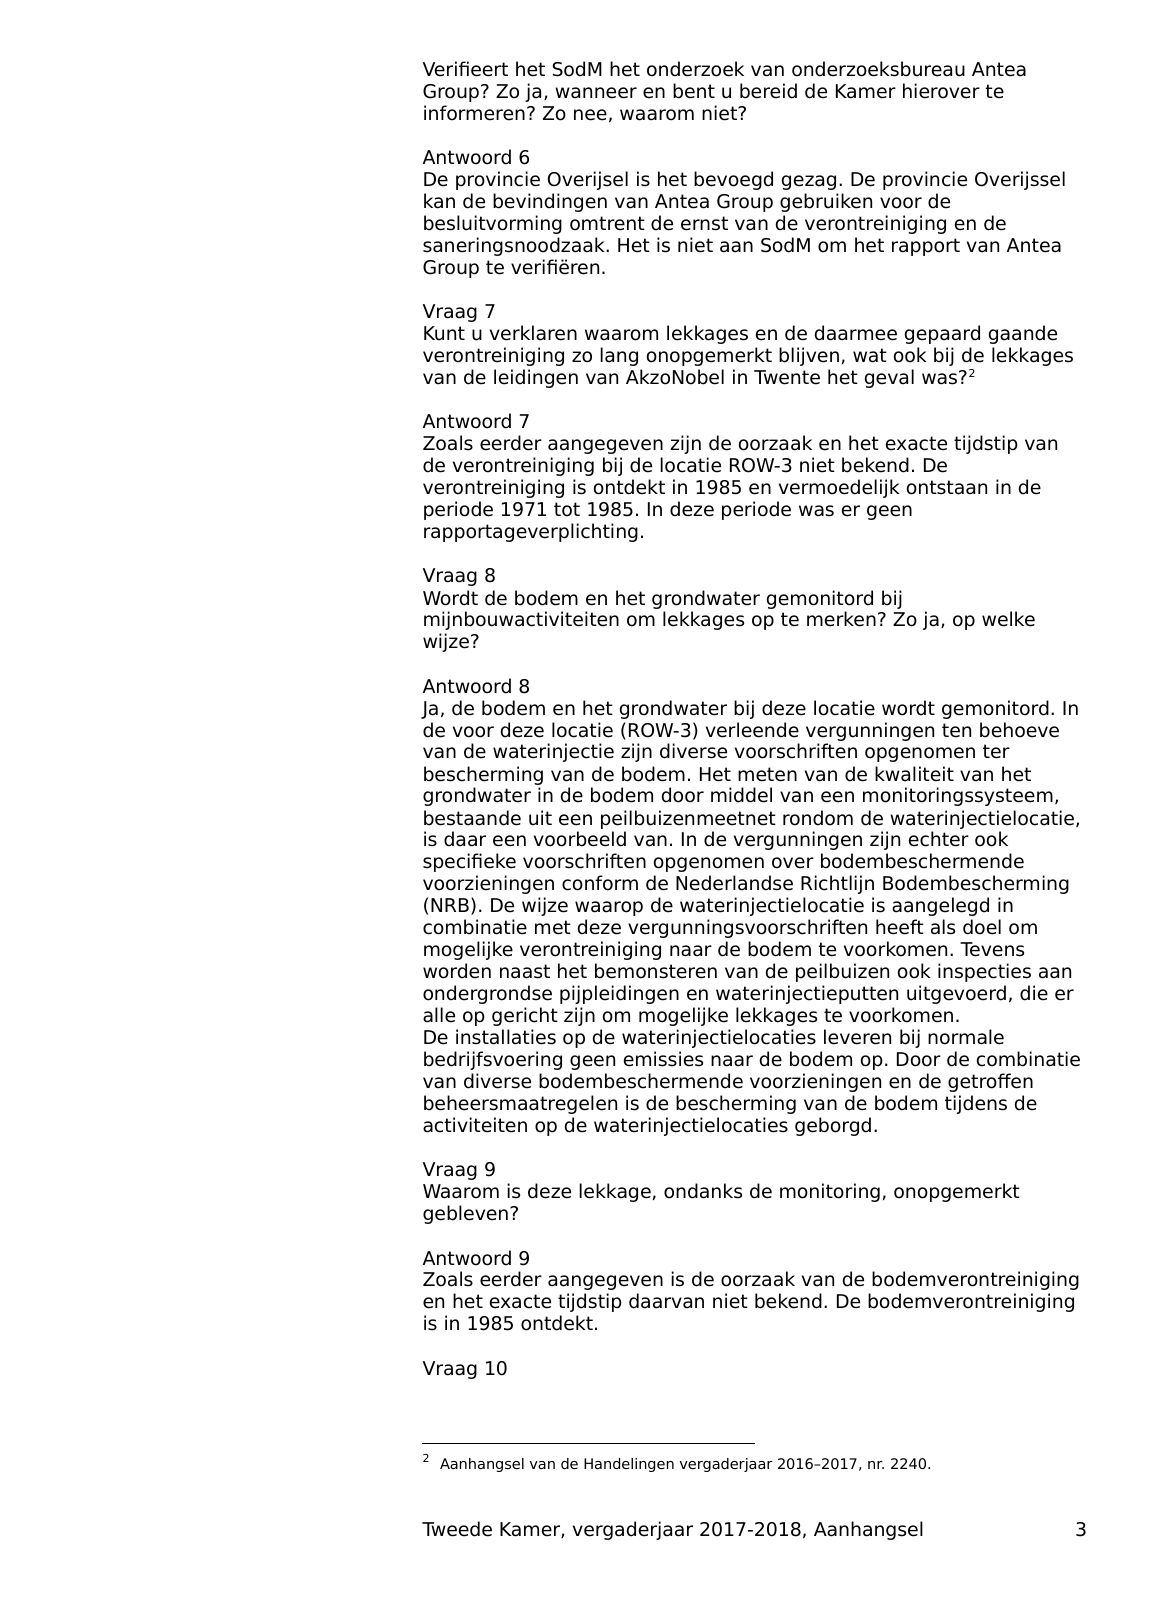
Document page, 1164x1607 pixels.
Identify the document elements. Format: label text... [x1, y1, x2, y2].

text Vraag 7 [422, 301, 1087, 323]
text Kunt u verklaren waarom lekkages en de daarmee gepaard gaande verontreiniging zo lang onopgemerkt blijven, wat ook bij de lekkages van de leidingen van AkzoNobel in Twente het geval was? [422, 323, 1087, 389]
text Antwoord 7 [422, 411, 1087, 433]
text Verifieert het SodM het onderzoek van onderzoeksbureau Antea Group? Zo ja, wanneer en bent u bereid de Kamer hierover te informeren? Zo nee, waarom niet? [422, 59, 1087, 125]
text Antwoord 8 [422, 676, 1087, 697]
text Zoals eerder aangegeven is de oorzaak van de bodemverontreiniging en het exacte tijdstip daarvan niet bekend. De bodemverontreiniging is in 1985 ontdekt. [422, 1269, 1087, 1335]
text Vraag 8 [422, 565, 1087, 587]
text Antwoord 6 [422, 147, 1087, 169]
text Ja, de bodem en het grondwater bij deze locatie wordt gemonitord. In de voor deze locatie (ROW-3) verleende vergunningen ten behoeve van de waterinjectie zijn diverse voorschriften opgenomen ter bescherming van de bodem. Het meten van de kwaliteit van het grondwater in de bodem door middel van een monitoringssysteem, bestaande uit een peilbuizenmeetnet rondom de waterinjectielocatie, is daar een voorbeeld van. In de vergunningen zijn echter ook specifieke voorschriften opgenomen over bodembeschermende voorzieningen conform de Nederlandse Richtlijn Bodembescherming (NRB). De wijze waarop de waterinjectielocatie is aangelegd in combinatie met deze vergunningsvoorschriften heeft als doel om mogelijke verontreiniging naar de bodem te voorkomen. Tevens worden naast het bemonsteren van de peilbuizen ook inspecties aan ondergrondse pijpleidingen en waterinjectieputten uitgevoerd, die er alle op gericht zijn om mogelijke lekkages te voorkomen. [422, 697, 1087, 1027]
text De provincie Overijsel is het bevoegd gezag. De provincie Overijssel kan de bevindingen van Antea Group gebruiken voor de besluitvorming omtrent de ernst van de verontreiniging en de saneringsnoodzaak. Het is niet aan SodM om het rapport van Antea Group te verifiëren. [422, 169, 1087, 279]
text Vraag 9 [422, 1159, 1087, 1181]
text Antwoord 9 [422, 1247, 1087, 1269]
text Vraag 10 [422, 1357, 1087, 1379]
text Aanhangsel van de Handelingen vergaderjaar 2016–2017, nr. 2240. [422, 1452, 1087, 1474]
text De installaties op de waterinjectielocaties leveren bij normale bedrijfsvoering geen emissies naar de bodem op. Door de combinatie van diverse bodembeschermende voorzieningen en de getroffen beheersmaatregelen is de bescherming van de bodem tijdens de activiteiten op de waterinjectielocaties geborgd. [422, 1027, 1087, 1137]
text Wordt de bodem en het grondwater gemonitord bij mijnbouwactiviteiten om lekkages op te merken? Zo ja, op welke wijze? [422, 587, 1087, 653]
text Waarom is deze lekkage, ondanks de monitoring, onopgemerkt gebleven? [422, 1181, 1087, 1225]
text Zoals eerder aangegeven zijn de oorzaak en het exacte tijdstip van de verontreiniging bij de locatie ROW-3 niet bekend. De verontreiniging is ontdekt in 1985 en vermoedelijk ontstaan in de periode 1971 tot 1985. In deze periode was er geen rapportageverplichting. [422, 433, 1087, 543]
